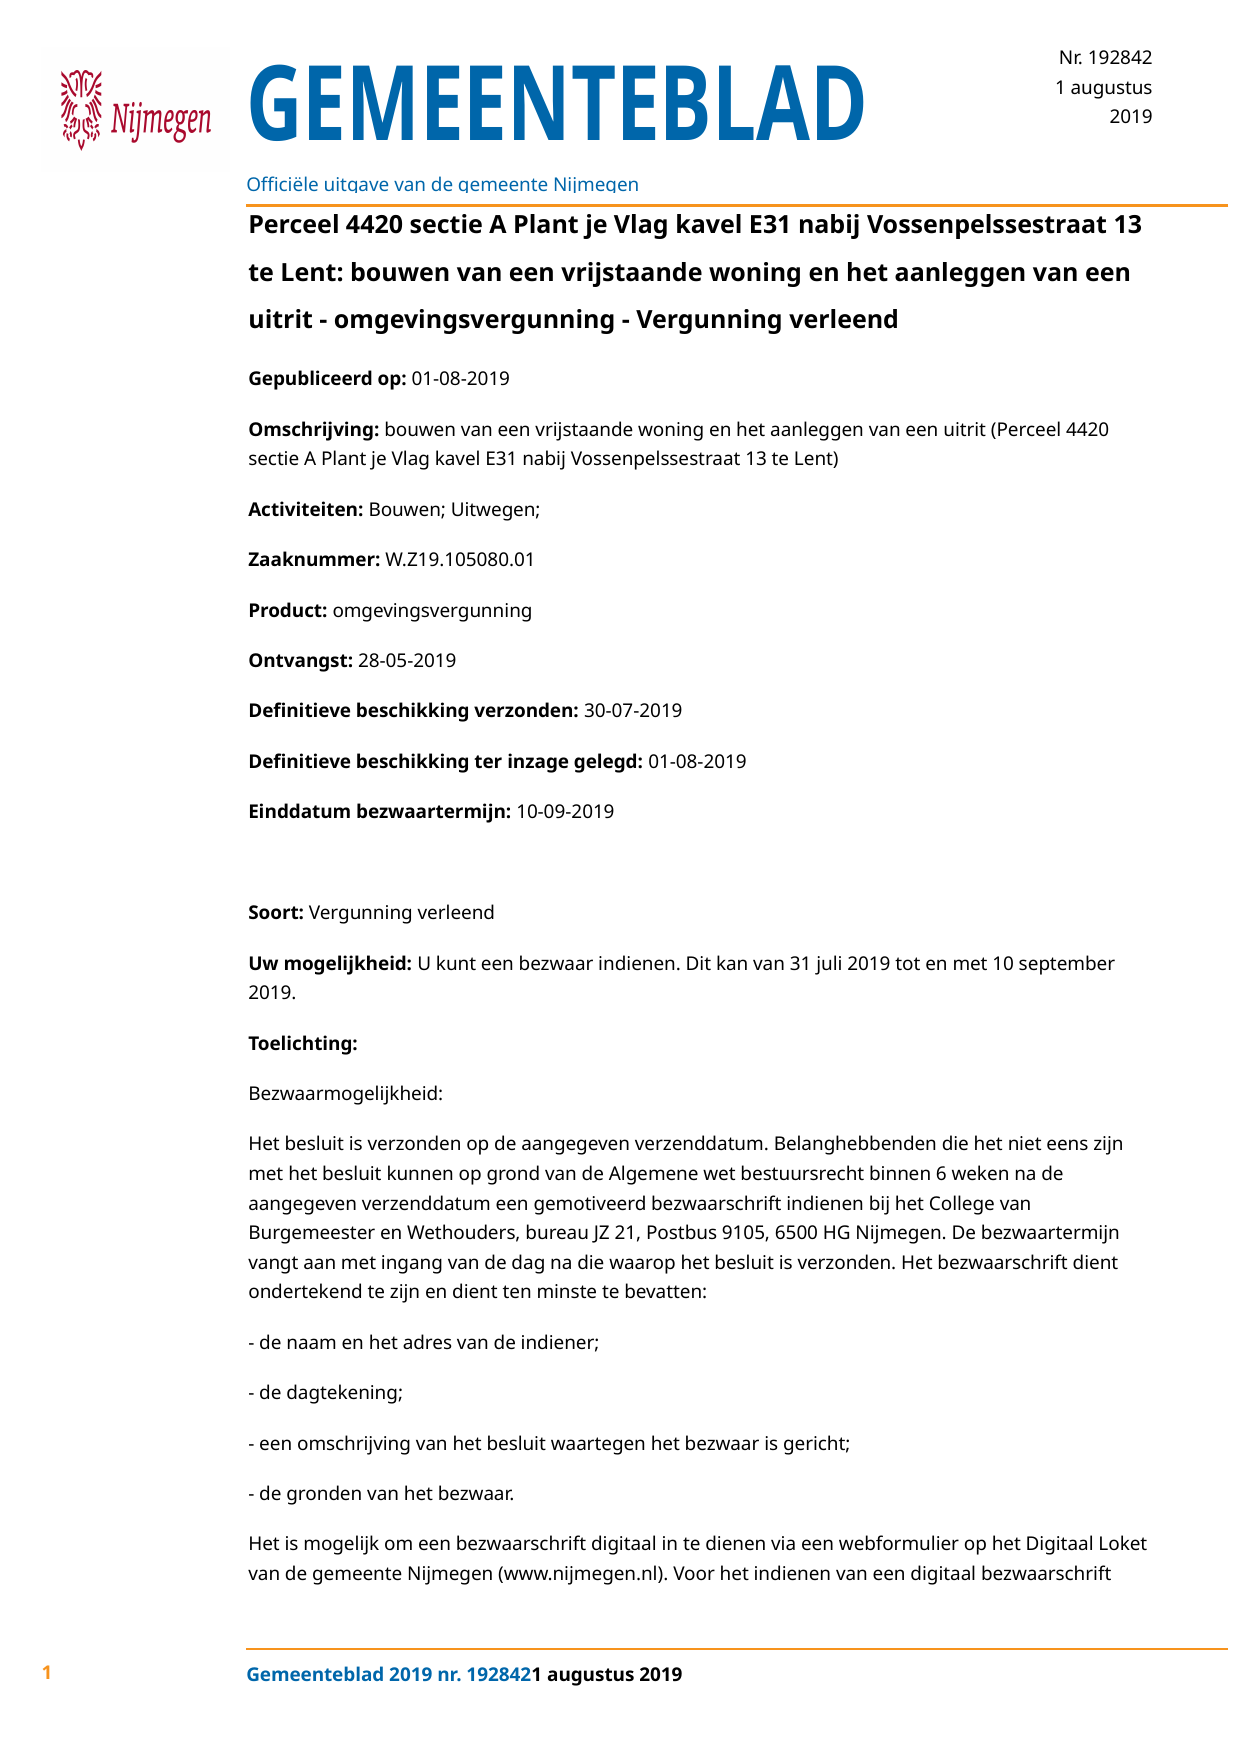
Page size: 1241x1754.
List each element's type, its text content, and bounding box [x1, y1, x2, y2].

text Gepubliceerd op: 01-08-2019 [248, 366, 1152, 391]
text Zaaknummer: W.Z19.105080.01 [248, 546, 1152, 572]
text - de dagtekening; [248, 1379, 1152, 1405]
text Perceel 4420 sectie A Plant je Vlag kavel E31 nabij Vossenpelssestraat 13 te Lent: bouwen van een vrijstaande woning en het aanleggen van een uitrit - omgevingsvergunning - Vergunning verleend [248, 207, 1152, 336]
text Het besluit is verzonden op de aangegeven verzenddatum. Belanghebbenden die het niet eens zijn met het besluit kunnen op grond van de Algemene wet bestuursrecht binnen 6 weken na de aangegeven verzenddatum een gemotiveerd bezwaarschrift indienen bij het College van Burgemeester en Wethouders, bureau JZ 21, Postbus 9105, 6500 HG Nijmegen. De bezwaartermijn vangt aan met ingang van de dag na die waarop het besluit is verzonden. Het bezwaarschrift dient ondertekend te zijn en dient ten minste te bevatten: [248, 1131, 1152, 1304]
text - de naam en het adres van de indiener; [248, 1329, 1152, 1354]
text Omschrijving: bouwen van een vrijstaande woning en het aanleggen van een uitrit (Perceel 4420 sectie A Plant je Vlag kavel E31 nabij Vossenpelssestraat 13 te Lent) [248, 416, 1152, 471]
text Uw mogelijkheid: U kunt een bezwaar indienen. Dit kan van 31 juli 2019 tot en met 10 september 2019. [248, 950, 1152, 1005]
text Soort: Vergunning verleend [248, 899, 1152, 925]
text - een omschrijving van het besluit waartegen het bezwaar is gericht; [248, 1430, 1152, 1455]
picture [41, 47, 231, 172]
text Toelichting: [248, 1030, 1152, 1055]
text Activiteiten: Bouwen; Uitwegen; [248, 496, 1152, 522]
text Het is mogelijk om een bezwaarschrift digitaal in te dienen via een webformulier op het Digitaal Loket van de gemeente Nijmegen (www.nijmegen.nl). Voor het indienen van een digitaal bezwaarschrift [248, 1531, 1152, 1586]
text Ontvangst: 28-05-2019 [248, 647, 1152, 673]
text Definitieve beschikking verzonden: 30-07-2019 [248, 698, 1152, 723]
text Einddatum bezwaartermijn: 10-09-2019 [248, 798, 1152, 824]
text Bezwaarmogelijkheid: [248, 1080, 1152, 1106]
text Definitieve beschikking ter inzage gelegd: 01-08-2019 [248, 748, 1152, 774]
text - de gronden van het bezwaar. [248, 1480, 1152, 1506]
text Product: omgevingsvergunning [248, 597, 1152, 622]
